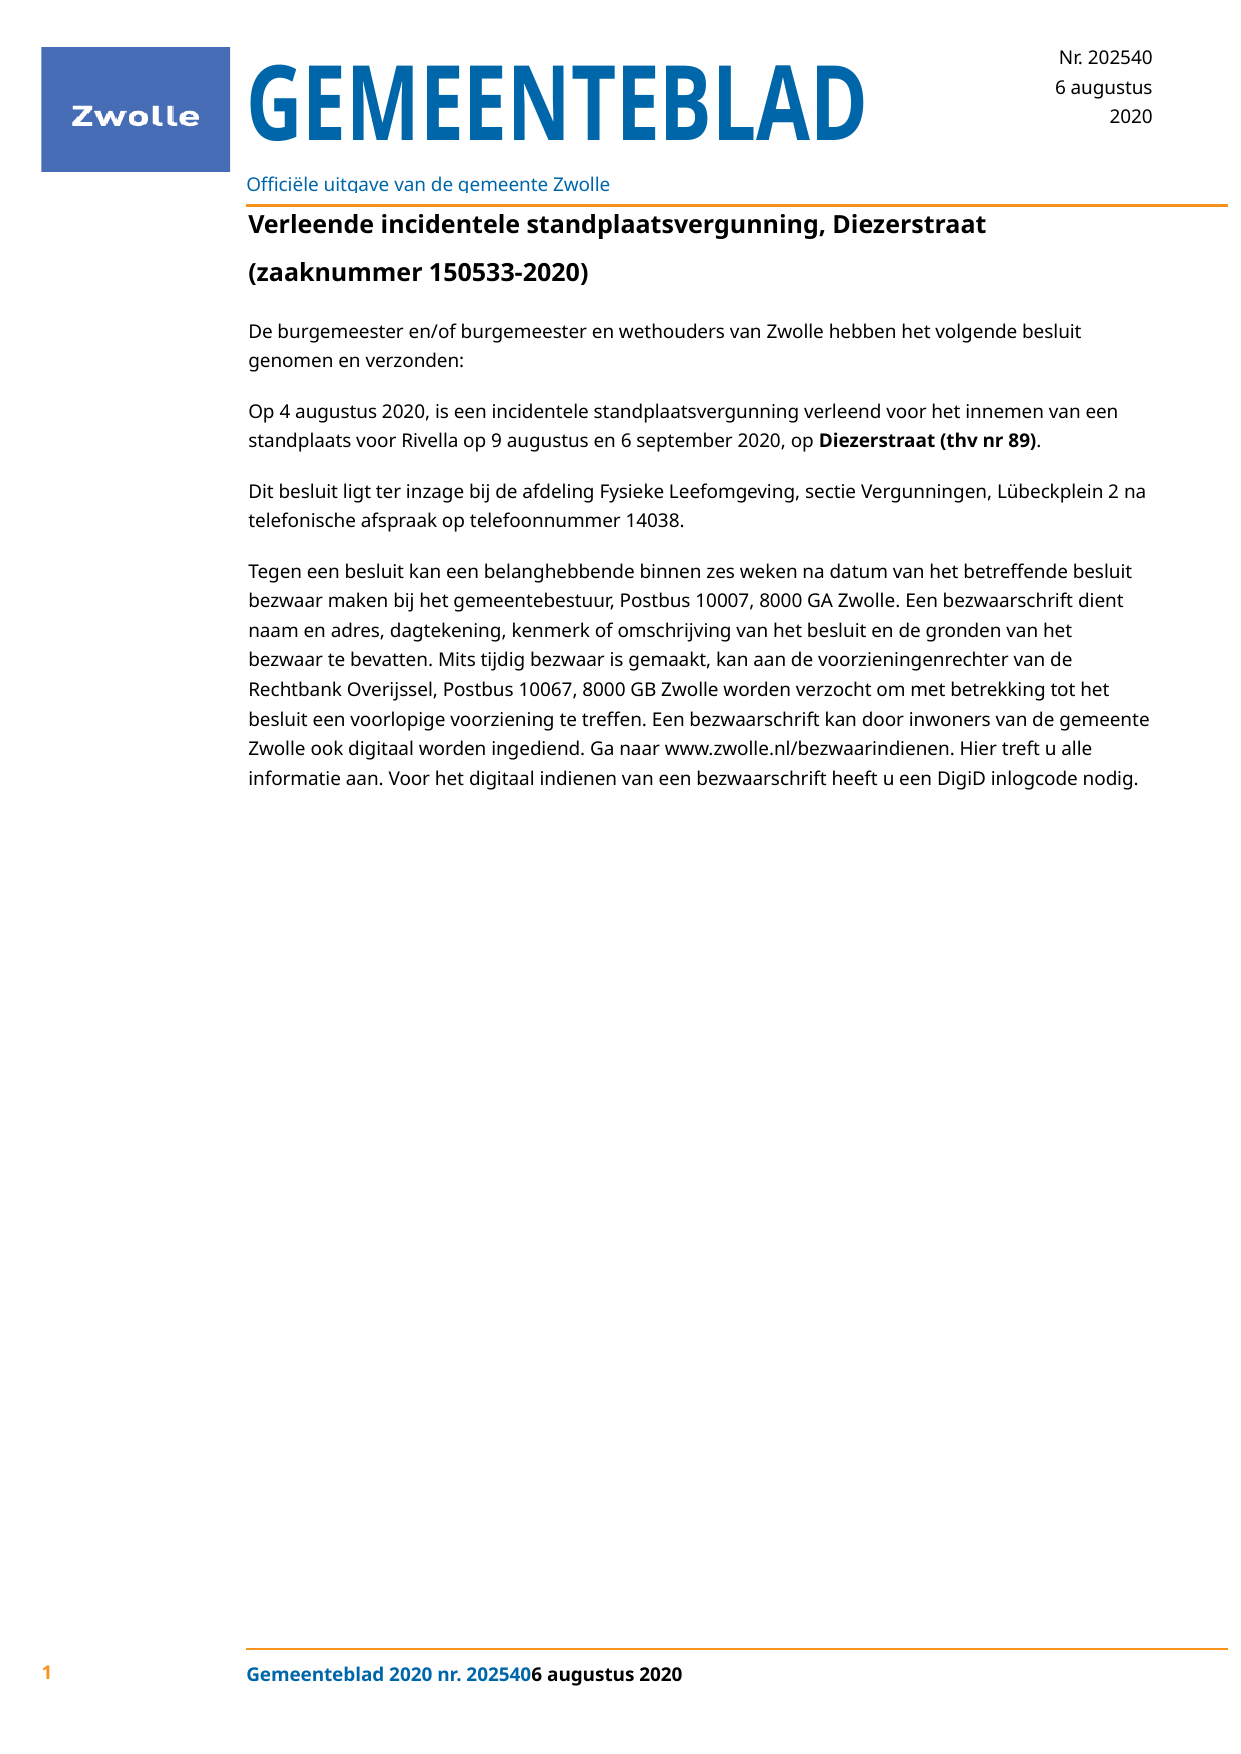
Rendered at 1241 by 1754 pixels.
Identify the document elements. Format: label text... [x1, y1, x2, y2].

text Dit besluit ligt ter inzage bij de afdeling Fysieke Leefomgeving, sectie Vergunningen, Lübeckplein 2 na telefonische afspraak op telefoonnummer 14038. [248, 478, 1152, 533]
picture [41, 47, 231, 172]
text De burgemeester en/of burgemeester en wethouders van Zwolle hebben het volgende besluit genomen en verzonden: [248, 318, 1152, 373]
text Tegen een besluit kan een belanghebbende binnen zes weken na datum van het betreffende besluit bezwaar maken bij het gemeentebestuur, Postbus 10007, 8000 GA Zwolle. Een bezwaarschrift dient naam en adres, dagtekening, kenmerk of omschrijving van het besluit en de gronden van het bezwaar te bevatten. Mits tijdig bezwaar is gemaakt, kan aan de voorzieningenrechter van de Rechtbank Overijssel, Postbus 10067, 8000 GB Zwolle worden verzocht om met betrekking tot het besluit een voorlopige voorziening te treffen. Een bezwaarschrift kan door inwoners van de gemeente Zwolle ook digitaal worden ingediend. Ga naar www.zwolle.nl/bezwaarindienen. Hier treft u alle informatie aan. Voor het digitaal indienen van een bezwaarschrift heeft u een DigiD inlogcode nodig. [248, 558, 1152, 791]
text Verleende incidentele standplaatsvergunning, Diezerstraat (zaaknummer 150533-2020) [248, 207, 1152, 288]
text Op 4 augustus 2020, is een incidentele standplaatsvergunning verleend voor het innemen van een standplaats voor Rivella op 9 augustus en 6 september 2020, op Diezerstraat (thv nr 89). [248, 398, 1152, 453]
